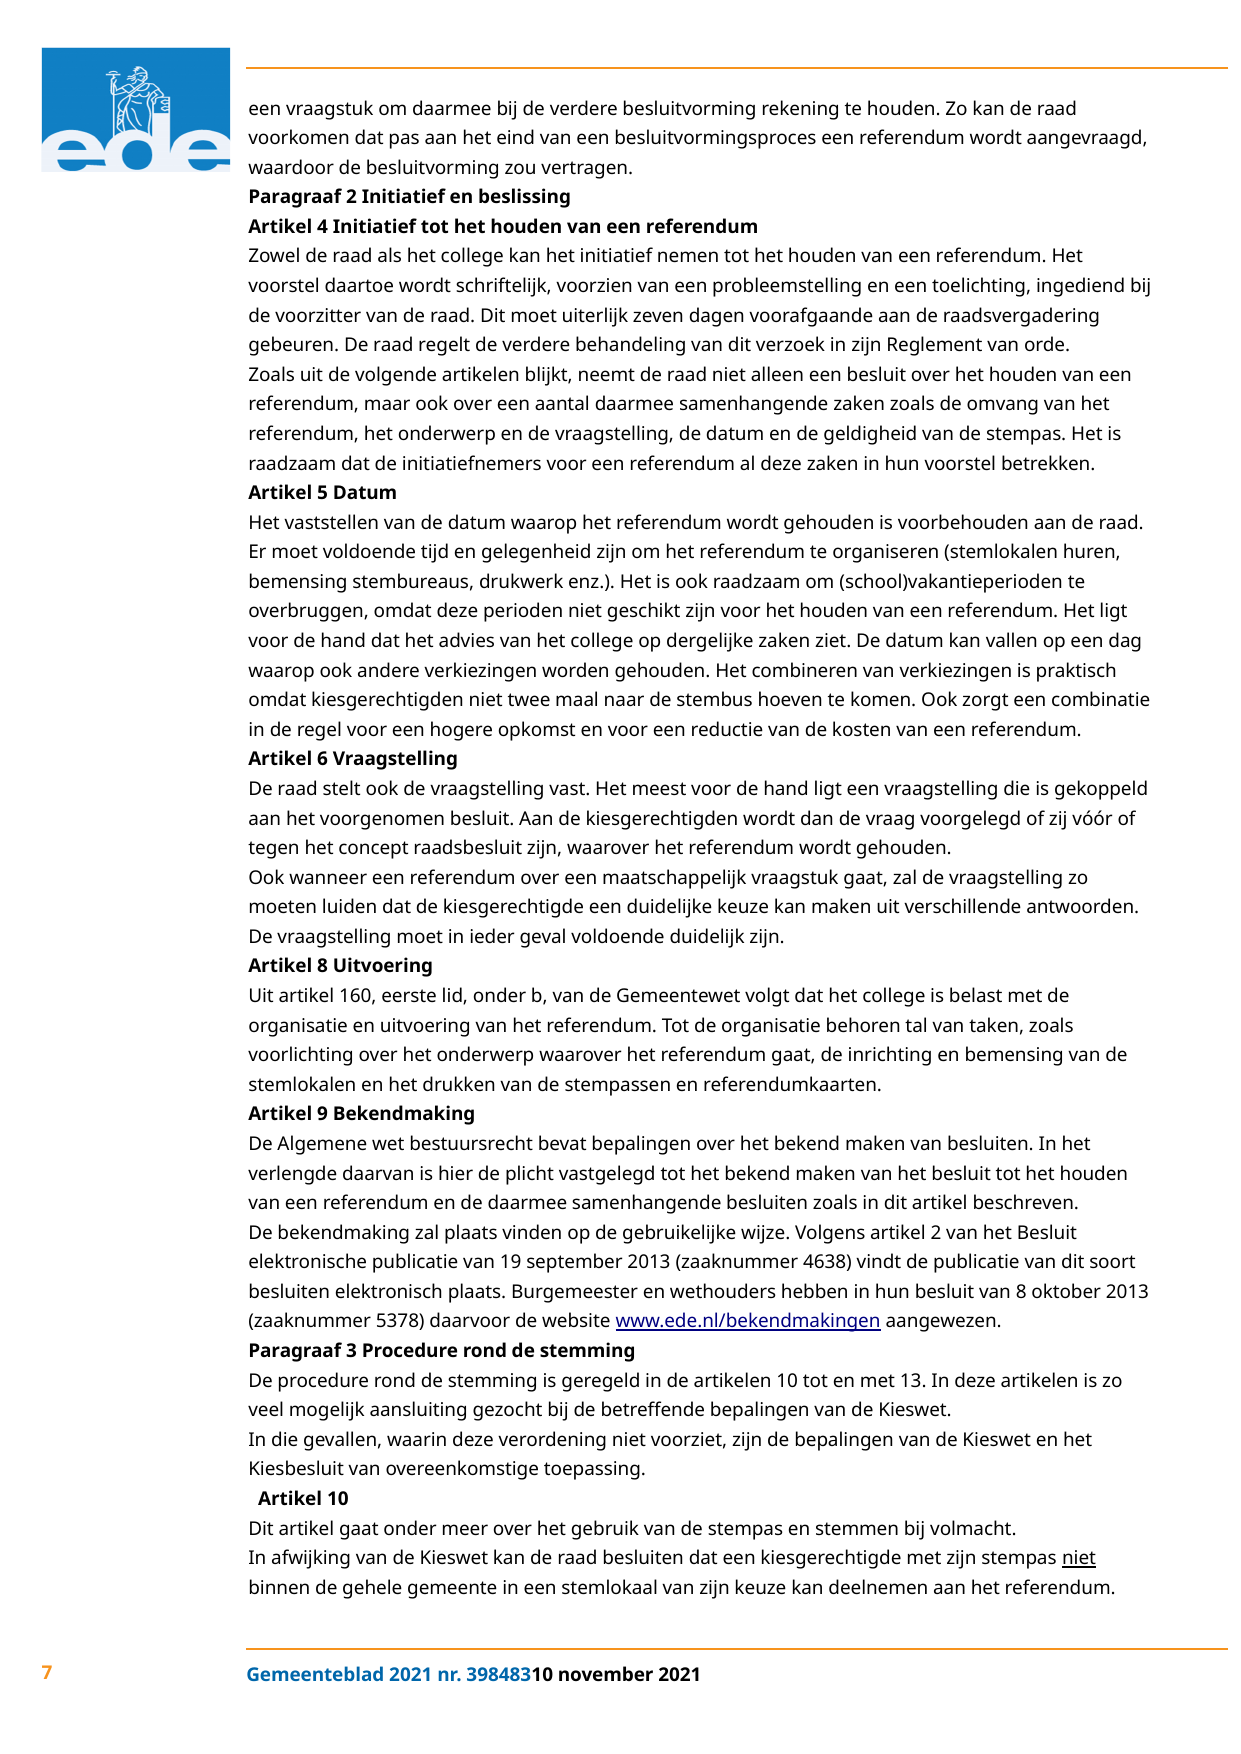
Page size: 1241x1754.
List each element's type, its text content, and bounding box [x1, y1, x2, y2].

text Paragraaf 3 Procedure rond de stemming [248, 1337, 1152, 1363]
text Zowel de raad als het college kan het initiatief nemen tot het houden van een referendum. Het voorstel daartoe wordt schriftelijk, voorzien van een probleemstelling en een toelichting, ingediend bij de voorzitter van de raad. Dit moet uiterlijk zeven dagen voorafgaande aan de raadsvergadering gebeuren. De raad regelt de verdere behandeling van dit verzoek in zijn Reglement van orde. [248, 243, 1152, 357]
text Het vaststellen van de datum waarop het referendum wordt gehouden is voorbehouden aan de raad. Er moet voldoende tijd en gelegenheid zijn om het referendum te organiseren (stemlokalen huren, bemensing stembureaus, drukwerk enz.). Het is ook raadzaam om (school)vakantieperioden te overbruggen, omdat deze perioden niet geschikt zijn voor het houden van een referendum. Het ligt voor de hand dat het advies van het college op dergelijke zaken ziet. De datum kan vallen op een dag waarop ook andere verkiezingen worden gehouden. Het combineren van verkiezingen is praktisch omdat kiesgerechtigden niet twee maal naar de stembus hoeven te komen. Ook zorgt een combinatie in de regel voor een hogere opkomst en voor een reductie van de kosten van een referendum. [248, 509, 1152, 742]
text In afwijking van de Kieswet kan de raad besluiten dat een kiesgerechtigde met zijn stempas niet binnen de gehele gemeente in een stemlokaal van zijn keuze kan deelnemen aan het referendum. [248, 1544, 1152, 1600]
text Dit artikel gaat onder meer over het gebruik van de stempas en stemmen bij volmacht. [248, 1515, 1152, 1541]
text De raad stelt ook de vraagstelling vast. Het meest voor de hand ligt een vraagstelling die is gekoppeld aan het voorgenomen besluit. Aan de kiesgerechtigden wordt dan de vraag voorgelegd of zij vóór of tegen het concept raadsbesluit zijn, waarover het referendum wordt gehouden. [248, 775, 1152, 860]
text Ook wanneer een referendum over een maatschappelijk vraagstuk gaat, zal de vraagstelling zo moeten luiden dat de kiesgerechtigde een duidelijke keuze kan maken uit verschillende antwoorden. [248, 864, 1152, 919]
text Artikel 8 Uitvoering [248, 953, 1152, 978]
text een vraagstuk om daarmee bij de verdere besluitvorming rekening te houden. Zo kan de raad voorkomen dat pas aan het eind van een besluitvormingsproces een referendum wordt aangevraagd, waardoor de besluitvorming zou vertragen. [248, 95, 1152, 180]
text Artikel 4 Initiatief tot het houden van een referendum [248, 213, 1152, 239]
text Uit artikel 160, eerste lid, onder b, van de Gemeentewet volgt dat het college is belast met de organisatie en uitvoering van het referendum. Tot de organisatie behoren tal van taken, zoals voorlichting over het onderwerp waarover het referendum gaat, de inrichting en bemensing van de stemlokalen en het drukken van de stempassen en referendumkaarten. [248, 982, 1152, 1097]
text De bekendmaking zal plaats vinden op de gebruikelijke wijze. Volgens artikel 2 van het Besluit elektronische publicatie van 19 september 2013 (zaaknummer 4638) vindt de publicatie van dit soort besluiten elektronisch plaats. Burgemeester en wethouders hebben in hun besluit van 8 oktober 2013 (zaaknummer 5378) daarvoor de website www.ede.nl/bekendmakingen aangewezen. [248, 1219, 1152, 1333]
text De Algemene wet bestuursrecht bevat bepalingen over het bekend maken van besluiten. In het verlengde daarvan is hier de plicht vastgelegd tot het bekend maken van het besluit tot het houden van een referendum en de daarmee samenhangende besluiten zoals in dit artikel beschreven. [248, 1130, 1152, 1215]
text Artikel 5 Datum [248, 479, 1152, 505]
text De vraagstelling moet in ieder geval voldoende duidelijk zijn. [248, 923, 1152, 949]
text Artikel 10 [248, 1485, 1152, 1511]
text Artikel 9 Bekendmaking [248, 1101, 1152, 1126]
text In die gevallen, waarin deze verordening niet voorziet, zijn de bepalingen van de Kieswet en het Kiesbesluit van overeenkomstige toepassing. [248, 1426, 1152, 1481]
text De procedure rond de stemming is geregeld in de artikelen 10 tot en met 13. In deze artikelen is zo veel mogelijk aansluiting gezocht bij de betreffende bepalingen van de Kieswet. [248, 1367, 1152, 1422]
picture [41, 47, 231, 172]
text Paragraaf 2 Initiatief en beslissing [248, 183, 1152, 209]
text Zoals uit de volgende artikelen blijkt, neemt de raad niet alleen een besluit over het houden van een referendum, maar ook over een aantal daarmee samenhangende zaken zoals de omvang van het referendum, het onderwerp en de vraagstelling, de datum en de geldigheid van de stempas. Het is raadzaam dat de initiatiefnemers voor een referendum al deze zaken in hun voorstel betrekken. [248, 361, 1152, 476]
text Artikel 6 Vraagstelling [248, 746, 1152, 771]
